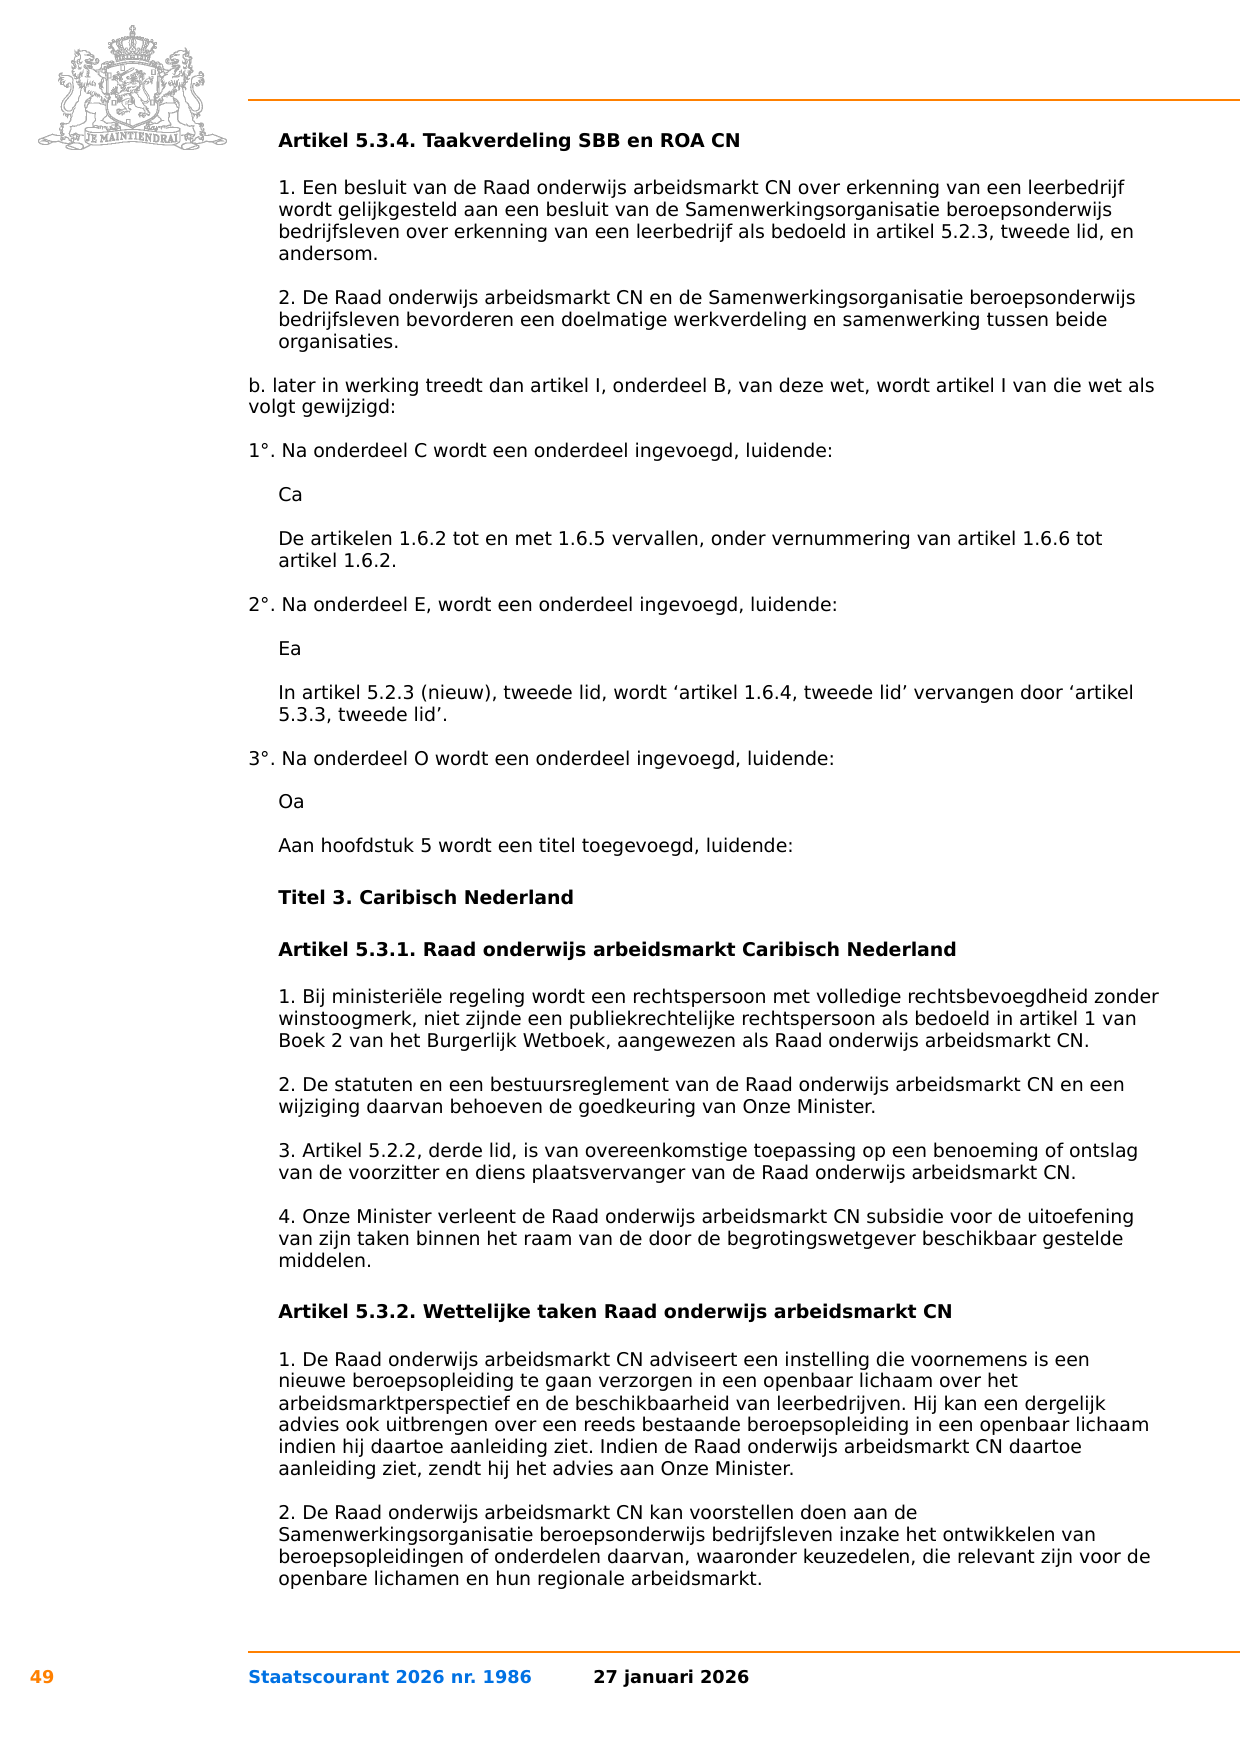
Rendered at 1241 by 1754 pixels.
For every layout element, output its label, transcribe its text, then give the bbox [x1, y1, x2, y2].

text De artikelen 1.6.2 tot en met 1.6.5 vervallen, onder vernummering van artikel 1.6.6 tot artikel 1.6.2. [278, 528, 1163, 572]
text In artikel 5.2.3 (nieuw), tweede lid, wordt ‘artikel 1.6.4, tweede lid’ vervangen door ‘artikel 5.3.3, tweede lid’. [278, 682, 1163, 726]
subtitle Titel 3. Caribisch Nederland [278, 887, 1163, 909]
text Ea [278, 638, 1163, 660]
text 2°. Na onderdeel E, wordt een onderdeel ingevoegd, luidende: [248, 594, 1163, 616]
text 3°. Na onderdeel O wordt een onderdeel ingevoegd, luidende: [248, 747, 1163, 769]
text 2. De Raad onderwijs arbeidsmarkt CN en de Samenwerkingsorganisatie beroepsonderwijs bedrijfsleven bevorderen een doelmatige werkverdeling en samenwerking tussen beide organisaties. [278, 287, 1163, 353]
text 1. Een besluit van de Raad onderwijs arbeidsmarkt CN over erkenning van een leerbedrijf wordt gelijkgesteld aan een besluit van de Samenwerkingsorganisatie beroepsonderwijs bedrijfsleven over erkenning van een leerbedrijf als bedoeld in artikel 5.2.3, tweede lid, en andersom. [278, 177, 1163, 265]
text 2. De Raad onderwijs arbeidsmarkt CN kan voorstellen doen aan de Samenwerkingsorganisatie beroepsonderwijs bedrijfsleven inzake het ontwikkelen van beroepsopleidingen of onderdelen daarvan, waaronder keuzedelen, die relevant zijn voor de openbare lichamen en hun regionale arbeidsmarkt. [278, 1502, 1163, 1590]
subtitle Artikel 5.3.4. Taakverdeling SBB en ROA CN [278, 130, 1163, 152]
subtitle Artikel 5.3.1. Raad onderwijs arbeidsmarkt Caribisch Nederland [278, 939, 1163, 961]
text Ca [278, 484, 1163, 506]
text 2. De statuten en een bestuursreglement van de Raad onderwijs arbeidsmarkt CN en een wijziging daarvan behoeven de goedkeuring van Onze Minister. [278, 1074, 1163, 1118]
text Aan hoofdstuk 5 wordt een titel toegevoegd, luidende: [278, 835, 1163, 857]
text 4. Onze Minister verleent de Raad onderwijs arbeidsmarkt CN subsidie voor de uitoefening van zijn taken binnen het raam van de door de begrotingswetgever beschikbaar gestelde middelen. [278, 1206, 1163, 1271]
picture [38, 25, 227, 150]
text b. later in werking treedt dan artikel I, onderdeel B, van deze wet, wordt artikel I van die wet als volgt gewijzigd: [248, 374, 1163, 418]
subtitle Artikel 5.3.2. Wettelijke taken Raad onderwijs arbeidsmarkt CN [278, 1301, 1163, 1323]
text 1. De Raad onderwijs arbeidsmarkt CN adviseert een instelling die voornemens is een nieuwe beroepsopleiding te gaan verzorgen in een openbaar lichaam over het arbeidsmarktperspectief en de beschikbaarheid van leerbedrijven. Hij kan een dergelijk advies ook uitbrengen over een reeds bestaande beroepsopleiding in een openbaar lichaam indien hij daartoe aanleiding ziet. Indien de Raad onderwijs arbeidsmarkt CN daartoe aanleiding ziet, zendt hij het advies aan Onze Minister. [278, 1348, 1163, 1480]
text 1. Bij ministeriële regeling wordt een rechtspersoon met volledige rechtsbevoegdheid zonder winstoogmerk, niet zijnde een publiekrechtelijke rechtspersoon als bedoeld in artikel 1 van Boek 2 van het Burgerlijk Wetboek, aangewezen als Raad onderwijs arbeidsmarkt CN. [278, 986, 1163, 1052]
text 3. Artikel 5.2.2, derde lid, is van overeenkomstige toepassing op een benoeming of ontslag van de voorzitter en diens plaatsvervanger van de Raad onderwijs arbeidsmarkt CN. [278, 1140, 1163, 1184]
text 1°. Na onderdeel C wordt een onderdeel ingevoegd, luidende: [248, 440, 1163, 462]
text Oa [278, 791, 1163, 813]
